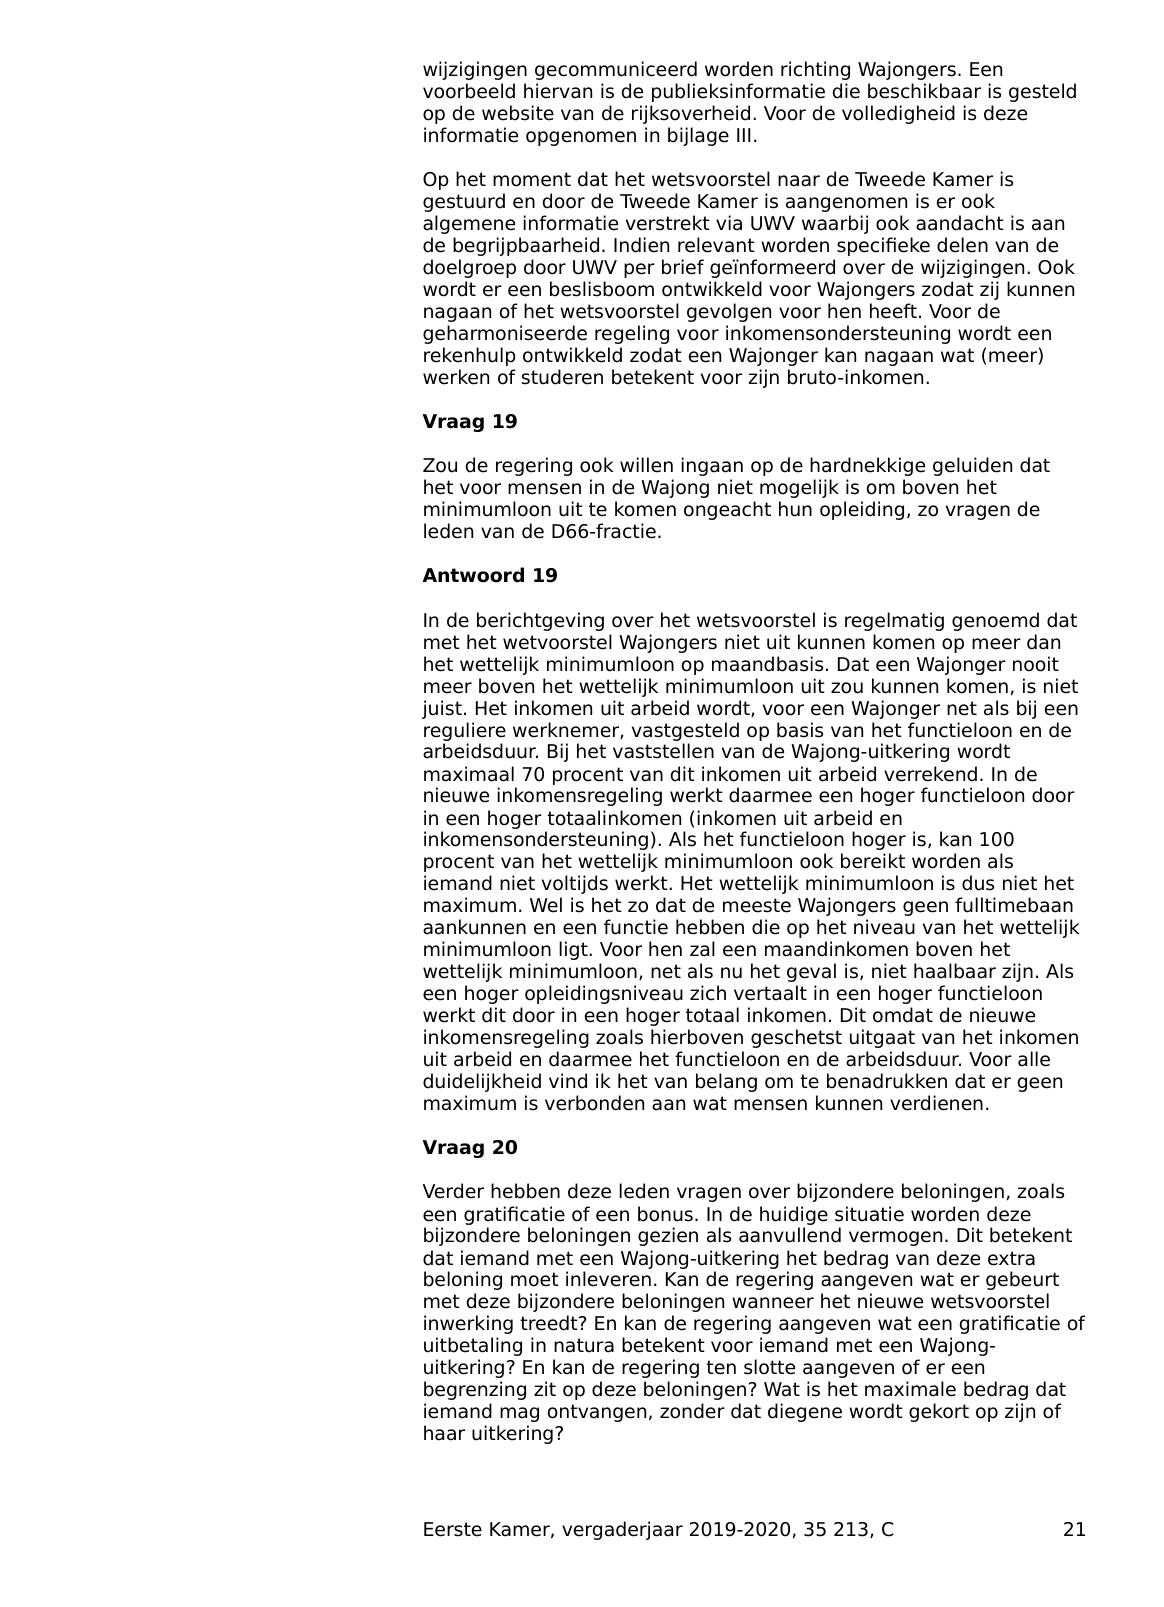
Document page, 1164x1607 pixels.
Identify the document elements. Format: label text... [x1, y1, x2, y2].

subtitle Antwoord 19 [422, 565, 1087, 587]
text Op het moment dat het wetsvoorstel naar de Tweede Kamer is gestuurd en door de Tweede Kamer is aangenomen is er ook algemene informatie verstrekt via UWV waarbij ook aandacht is aan de begrijpbaarheid. Indien relevant worden specifieke delen van de doelgroep door UWV per brief geïnformeerd over de wijzigingen. Ook wordt er een beslisboom ontwikkeld voor Wajongers zodat zij kunnen nagaan of het wetsvoorstel gevolgen voor hen heeft. Voor de geharmoniseerde regeling voor inkomensondersteuning wordt een rekenhulp ontwikkeld zodat een Wajonger kan nagaan wat (meer) werken of studeren betekent voor zijn bruto-inkomen. [422, 169, 1087, 389]
text Verder hebben deze leden vragen over bijzondere beloningen, zoals een gratificatie of een bonus. In de huidige situatie worden deze bijzondere beloningen gezien als aanvullend vermogen. Dit betekent dat iemand met een Wajong-uitkering het bedrag van deze extra beloning moet inleveren. Kan de regering aangeven wat er gebeurt met deze bijzondere beloningen wanneer het nieuwe wetsvoorstel inwerking treedt? En kan de regering aangeven wat een gratificatie of uitbetaling in natura betekent voor iemand met een Wajong-uitkering? En kan de regering ten slotte aangeven of er een begrenzing zit op deze beloningen? Wat is het maximale bedrag dat iemand mag ontvangen, zonder dat diegene wordt gekort op zijn of haar uitkering? [422, 1181, 1087, 1445]
text In de berichtgeving over het wetsvoorstel is regelmatig genoemd dat met het wetvoorstel Wajongers niet uit kunnen komen op meer dan het wettelijk minimumloon op maandbasis. Dat een Wajonger nooit meer boven het wettelijk minimumloon uit zou kunnen komen, is niet juist. Het inkomen uit arbeid wordt, voor een Wajonger net als bij een reguliere werknemer, vastgesteld op basis van het functieloon en de arbeidsduur. Bij het vaststellen van de Wajong-uitkering wordt maximaal 70 procent van dit inkomen uit arbeid verrekend. In de nieuwe inkomensregeling werkt daarmee een hoger functieloon door in een hoger totaalinkomen (inkomen uit arbeid en inkomensondersteuning). Als het functieloon hoger is, kan 100 procent van het wettelijk minimumloon ook bereikt worden als iemand niet voltijds werkt. Het wettelijk minimumloon is dus niet het maximum. Wel is het zo dat de meeste Wajongers geen fulltimebaan aankunnen en een functie hebben die op het niveau van het wettelijk minimumloon ligt. Voor hen zal een maandinkomen boven het wettelijk minimumloon, net als nu het geval is, niet haalbaar zijn. Als een hoger opleidingsniveau zich vertaalt in een hoger functieloon werkt dit door in een hoger totaal inkomen. Dit omdat de nieuwe inkomensregeling zoals hierboven geschetst uitgaat van het inkomen uit arbeid en daarmee het functieloon en de arbeidsduur. Voor alle duidelijkheid vind ik het van belang om te benadrukken dat er geen maximum is verbonden aan wat mensen kunnen verdienen. [422, 609, 1087, 1115]
subtitle Vraag 19 [422, 411, 1087, 433]
text Zou de regering ook willen ingaan op de hardnekkige geluiden dat het voor mensen in de Wajong niet mogelijk is om boven het minimumloon uit te komen ongeacht hun opleiding, zo vragen de leden van de D66-fractie. [422, 455, 1087, 543]
text wijzigingen gecommuniceerd worden richting Wajongers. Een voorbeeld hiervan is de publieksinformatie die beschikbaar is gesteld op de website van de rijksoverheid. Voor de volledigheid is deze informatie opgenomen in bijlage III. [422, 59, 1087, 147]
subtitle Vraag 20 [422, 1137, 1087, 1159]
